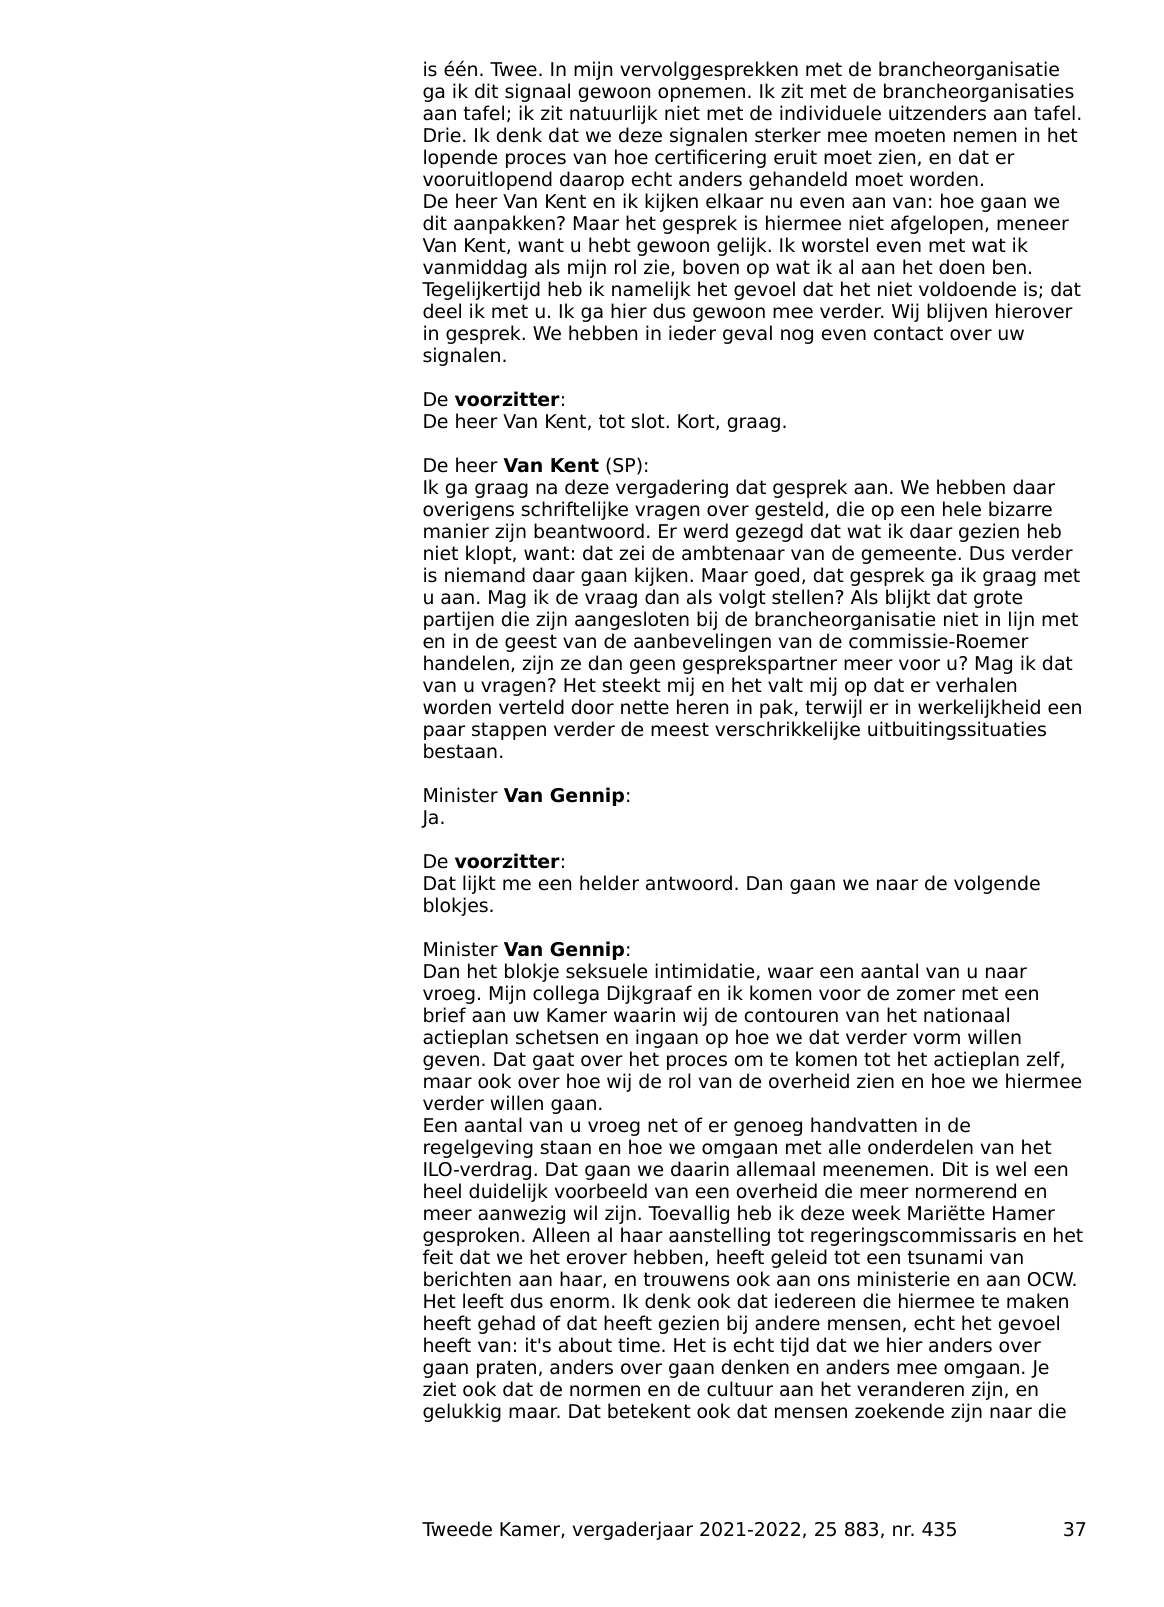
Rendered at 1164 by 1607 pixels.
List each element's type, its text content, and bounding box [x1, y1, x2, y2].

text De voorzitter: [422, 851, 1087, 873]
text Dat lijkt me een helder antwoord. Dan gaan we naar de volgende blokjes. [422, 873, 1087, 917]
text Een aantal van u vroeg net of er genoeg handvatten in de regelgeving staan en hoe we omgaan met alle onderdelen van het ILO-verdrag. Dat gaan we daarin allemaal meenemen. Dit is wel een heel duidelijk voorbeeld van een overheid die meer normerend en meer aanwezig wil zijn. Toevallig heb ik deze week Mariëtte Hamer gesproken. Alleen al haar aanstelling tot regeringscommissaris en het feit dat we het erover hebben, heeft geleid tot een tsunami van berichten aan haar, en trouwens ook aan ons ministerie en aan OCW. Het leeft dus enorm. Ik denk ook dat iedereen die hiermee te maken heeft gehad of dat heeft gezien bij andere mensen, echt het gevoel heeft van: it's about time. Het is echt tijd dat we hier anders over gaan praten, anders over gaan denken en anders mee omgaan. Je ziet ook dat de normen en de cultuur aan het veranderen zijn, en gelukkig maar. Dat betekent ook dat mensen zoekende zijn naar die [422, 1115, 1087, 1423]
text De voorzitter: [422, 389, 1087, 411]
text De heer Van Kent en ik kijken elkaar nu even aan van: hoe gaan we dit aanpakken? Maar het gesprek is hiermee niet afgelopen, meneer Van Kent, want u hebt gewoon gelijk. Ik worstel even met wat ik vanmiddag als mijn rol zie, boven op wat ik al aan het doen ben. Tegelijkertijd heb ik namelijk het gevoel dat het niet voldoende is; dat deel ik met u. Ik ga hier dus gewoon mee verder. Wij blijven hierover in gesprek. We hebben in ieder geval nog even contact over uw signalen. [422, 191, 1087, 367]
text Minister Van Gennip: [422, 785, 1087, 807]
text De heer Van Kent (SP): [422, 455, 1087, 477]
text De heer Van Kent, tot slot. Kort, graag. [422, 411, 1087, 433]
text Minister Van Gennip: [422, 939, 1087, 961]
text Dan het blokje seksuele intimidatie, waar een aantal van u naar vroeg. Mijn collega Dijkgraaf en ik komen voor de zomer met een brief aan uw Kamer waarin wij de contouren van het nationaal actieplan schetsen en ingaan op hoe we dat verder vorm willen geven. Dat gaat over het proces om te komen tot het actieplan zelf, maar ook over hoe wij de rol van de overheid zien en hoe we hiermee verder willen gaan. [422, 961, 1087, 1115]
text Ik ga graag na deze vergadering dat gesprek aan. We hebben daar overigens schriftelijke vragen over gesteld, die op een hele bizarre manier zijn beantwoord. Er werd gezegd dat wat ik daar gezien heb niet klopt, want: dat zei de ambtenaar van de gemeente. Dus verder is niemand daar gaan kijken. Maar goed, dat gesprek ga ik graag met u aan. Mag ik de vraag dan als volgt stellen? Als blijkt dat grote partijen die zijn aangesloten bij de brancheorganisatie niet in lijn met en in de geest van de aanbevelingen van de commissie-Roemer handelen, zijn ze dan geen gesprekspartner meer voor u? Mag ik dat van u vragen? Het steekt mij en het valt mij op dat er verhalen worden verteld door nette heren in pak, terwijl er in werkelijkheid een paar stappen verder de meest verschrikkelijke uitbuitingssituaties bestaan. [422, 477, 1087, 763]
text is één. Twee. In mijn vervolggesprekken met de brancheorganisatie ga ik dit signaal gewoon opnemen. Ik zit met de brancheorganisaties aan tafel; ik zit natuurlijk niet met de individuele uitzenders aan tafel. Drie. Ik denk dat we deze signalen sterker mee moeten nemen in het lopende proces van hoe certificering eruit moet zien, en dat er vooruitlopend daarop echt anders gehandeld moet worden. [422, 59, 1087, 191]
text Ja. [422, 807, 1087, 829]
